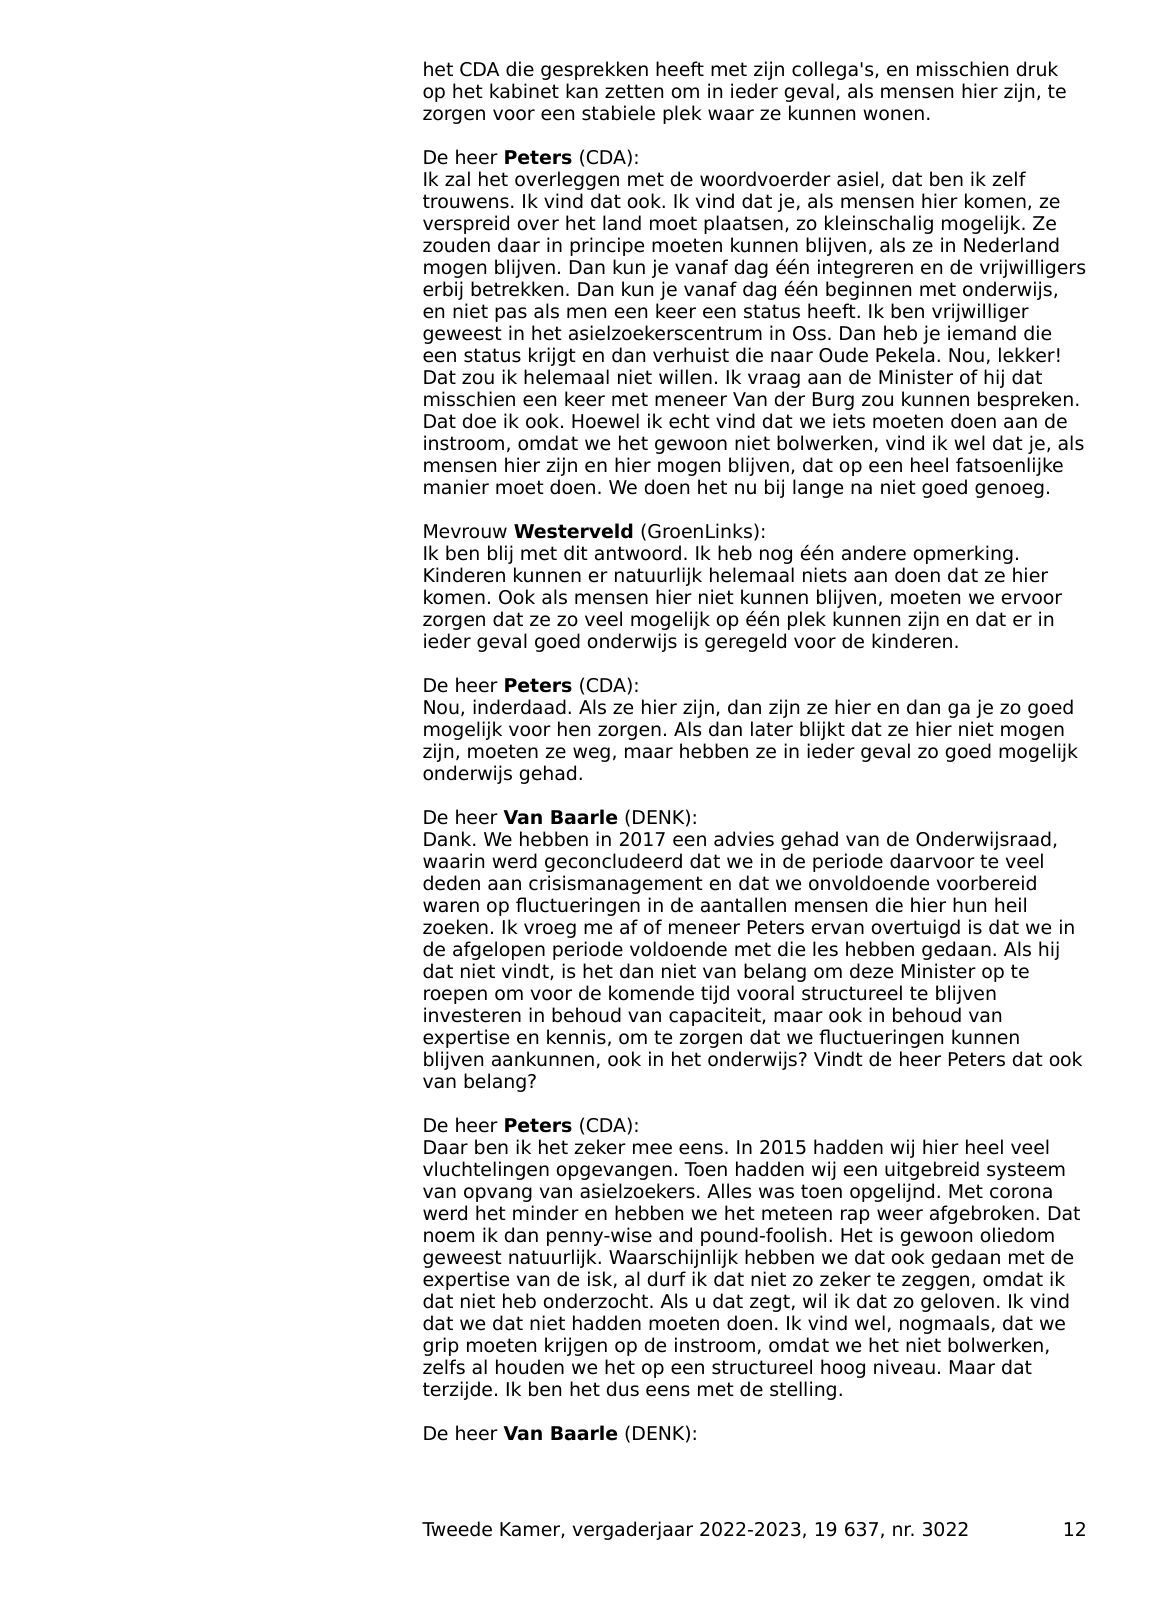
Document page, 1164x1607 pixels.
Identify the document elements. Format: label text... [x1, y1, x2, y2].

text Ik zal het overleggen met de woordvoerder asiel, dat ben ik zelf trouwens. Ik vind dat ook. Ik vind dat je, als mensen hier komen, ze verspreid over het land moet plaatsen, zo kleinschalig mogelijk. Ze zouden daar in principe moeten kunnen blijven, als ze in Nederland mogen blijven. Dan kun je vanaf dag één integreren en de vrijwilligers erbij betrekken. Dan kun je vanaf dag één beginnen met onderwijs, en niet pas als men een keer een status heeft. Ik ben vrijwilliger geweest in het asielzoekerscentrum in Oss. Dan heb je iemand die een status krijgt en dan verhuist die naar Oude Pekela. Nou, lekker! Dat zou ik helemaal niet willen. Ik vraag aan de Minister of hij dat misschien een keer met meneer Van der Burg zou kunnen bespreken. Dat doe ik ook. Hoewel ik echt vind dat we iets moeten doen aan de instroom, omdat we het gewoon niet bolwerken, vind ik wel dat je, als mensen hier zijn en hier mogen blijven, dat op een heel fatsoenlijke manier moet doen. We doen het nu bij lange na niet goed genoeg. [422, 169, 1087, 499]
text Ik ben blij met dit antwoord. Ik heb nog één andere opmerking. Kinderen kunnen er natuurlijk helemaal niets aan doen dat ze hier komen. Ook als mensen hier niet kunnen blijven, moeten we ervoor zorgen dat ze zo veel mogelijk op één plek kunnen zijn en dat er in ieder geval goed onderwijs is geregeld voor de kinderen. [422, 543, 1087, 653]
text De heer Peters (CDA): [422, 1115, 1087, 1137]
text Daar ben ik het zeker mee eens. In 2015 hadden wij hier heel veel vluchtelingen opgevangen. Toen hadden wij een uitgebreid systeem van opvang van asielzoekers. Alles was toen opgelijnd. Met corona werd het minder en hebben we het meteen rap weer afgebroken. Dat noem ik dan penny-wise and pound-foolish. Het is gewoon oliedom geweest natuurlijk. Waarschijnlijk hebben we dat ook gedaan met de expertise van de isk, al durf ik dat niet zo zeker te zeggen, omdat ik dat niet heb onderzocht. Als u dat zegt, wil ik dat zo geloven. Ik vind dat we dat niet hadden moeten doen. Ik vind wel, nogmaals, dat we grip moeten krijgen op de instroom, omdat we het niet bolwerken, zelfs al houden we het op een structureel hoog niveau. Maar dat terzijde. Ik ben het dus eens met de stelling. [422, 1137, 1087, 1401]
text De heer Peters (CDA): [422, 147, 1087, 169]
text Dank. We hebben in 2017 een advies gehad van de Onderwijsraad, waarin werd geconcludeerd dat we in de periode daarvoor te veel deden aan crisismanagement en dat we onvoldoende voorbereid waren op fluctueringen in de aantallen mensen die hier hun heil zoeken. Ik vroeg me af of meneer Peters ervan overtuigd is dat we in de afgelopen periode voldoende met die les hebben gedaan. Als hij dat niet vindt, is het dan niet van belang om deze Minister op te roepen om voor de komende tijd vooral structureel te blijven investeren in behoud van capaciteit, maar ook in behoud van expertise en kennis, om te zorgen dat we fluctueringen kunnen blijven aankunnen, ook in het onderwijs? Vindt de heer Peters dat ook van belang? [422, 829, 1087, 1093]
text De heer Van Baarle (DENK): [422, 1423, 1087, 1445]
text Nou, inderdaad. Als ze hier zijn, dan zijn ze hier en dan ga je zo goed mogelijk voor hen zorgen. Als dan later blijkt dat ze hier niet mogen zijn, moeten ze weg, maar hebben ze in ieder geval zo goed mogelijk onderwijs gehad. [422, 697, 1087, 785]
text De heer Van Baarle (DENK): [422, 807, 1087, 829]
text het CDA die gesprekken heeft met zijn collega's, en misschien druk op het kabinet kan zetten om in ieder geval, als mensen hier zijn, te zorgen voor een stabiele plek waar ze kunnen wonen. [422, 59, 1087, 125]
text Mevrouw Westerveld (GroenLinks): [422, 521, 1087, 543]
text De heer Peters (CDA): [422, 675, 1087, 697]
